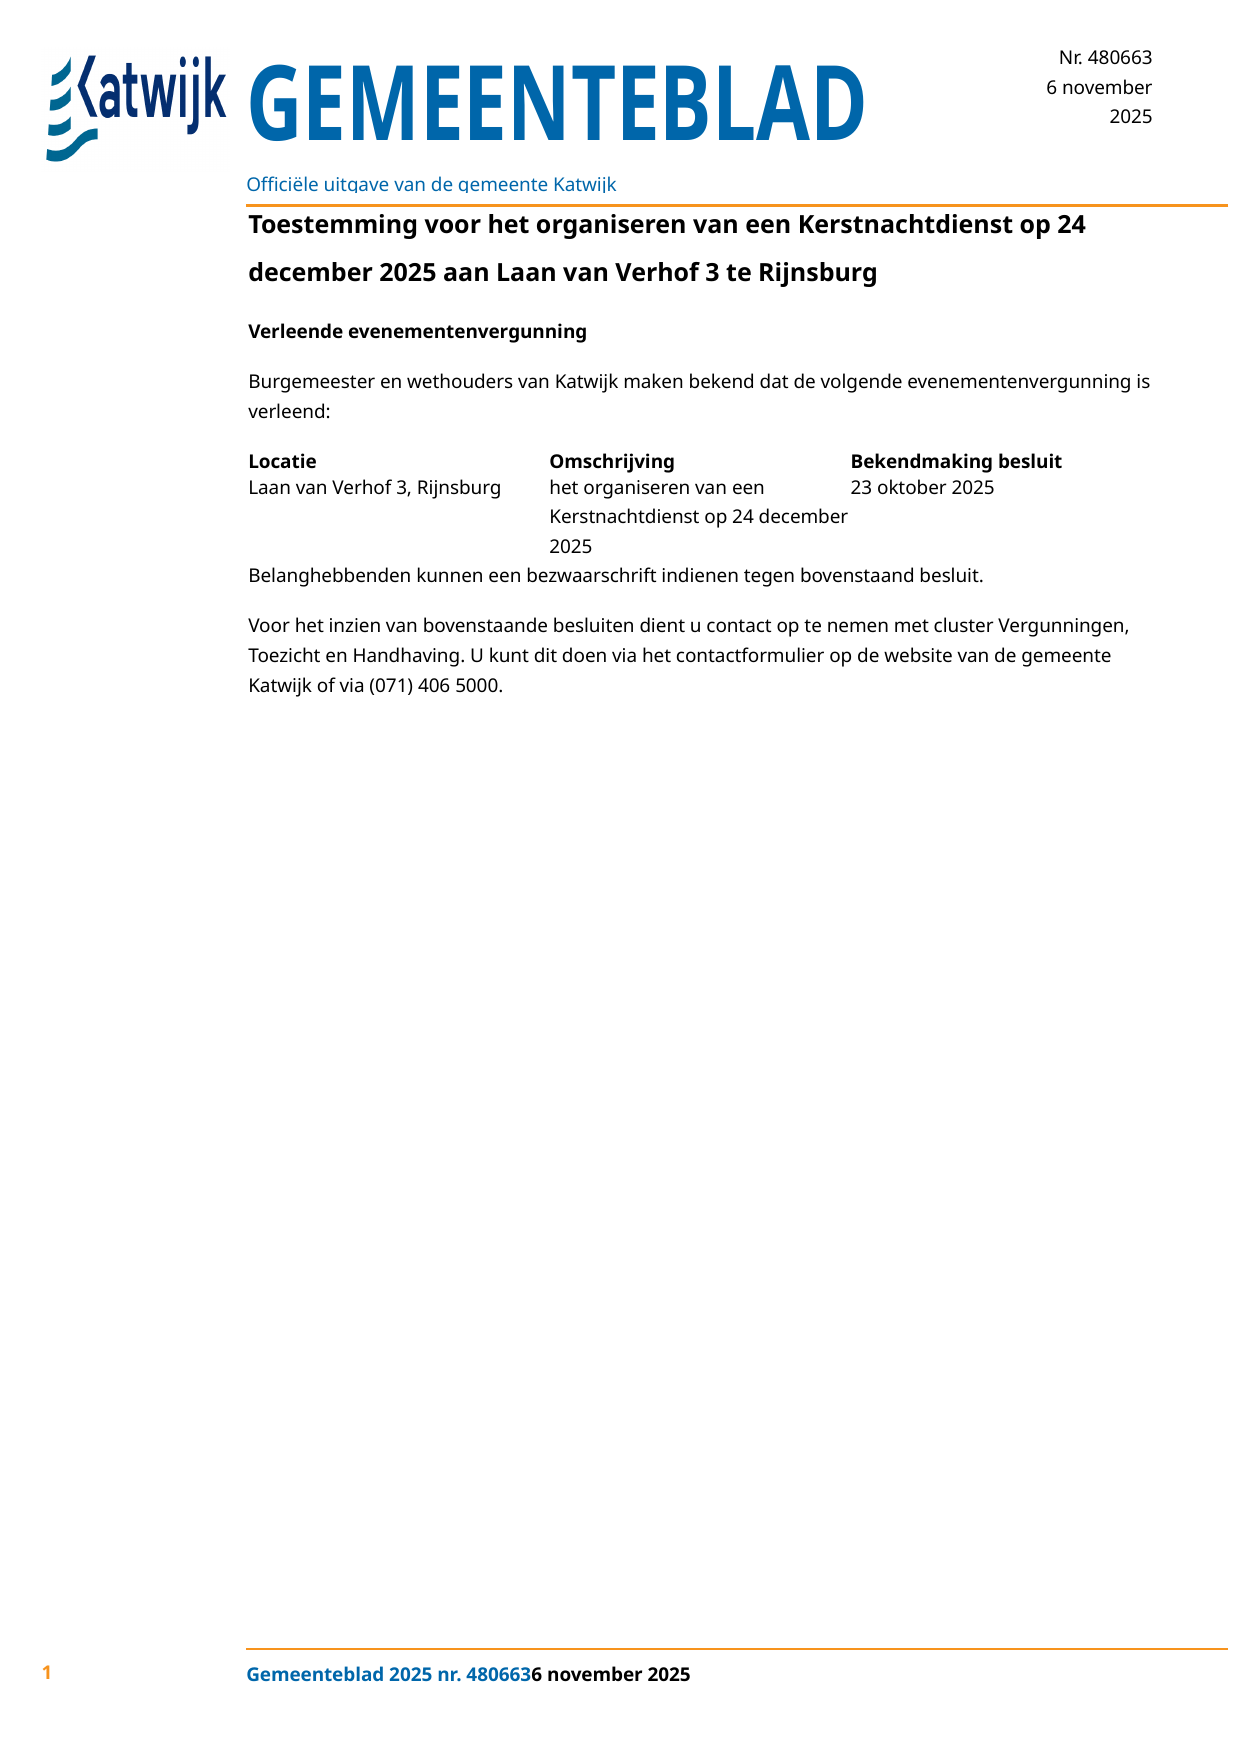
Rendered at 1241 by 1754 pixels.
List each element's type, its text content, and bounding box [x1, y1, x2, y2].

table_cell het organiseren van een Kerstnachtdienst op 24 december 2025 [549, 474, 850, 559]
text Burgemeester en wethouders van Katwijk maken bekend dat de volgende evenementenvergunning is verleend: [248, 368, 1152, 424]
text Voor het inzien van bovenstaande besluiten dient u contact op te nemen met cluster Vergunningen, Toezicht en Handhaving. U kunt dit doen via het contactformulier op de website van de gemeente Katwijk of via (071) 406 5000. [248, 613, 1152, 698]
text Verleende evenementenvergunning [248, 318, 1152, 344]
text Belanghebbenden kunnen een bezwaarschrift indienen tegen bovenstaand besluit. [248, 562, 1152, 588]
table_cell 23 oktober 2025 [850, 474, 1152, 559]
table_header Omschrijving [549, 449, 850, 474]
table_header Bekendmaking besluit [850, 449, 1152, 474]
text Toestemming voor het organiseren van een Kerstnachtdienst op 24 december 2025 aan Laan van Verhof 3 te Rijnsburg [248, 207, 1152, 288]
picture [41, 47, 231, 172]
table_header Locatie [248, 449, 549, 474]
table_cell Laan van Verhof 3, Rijnsburg [248, 474, 549, 559]
